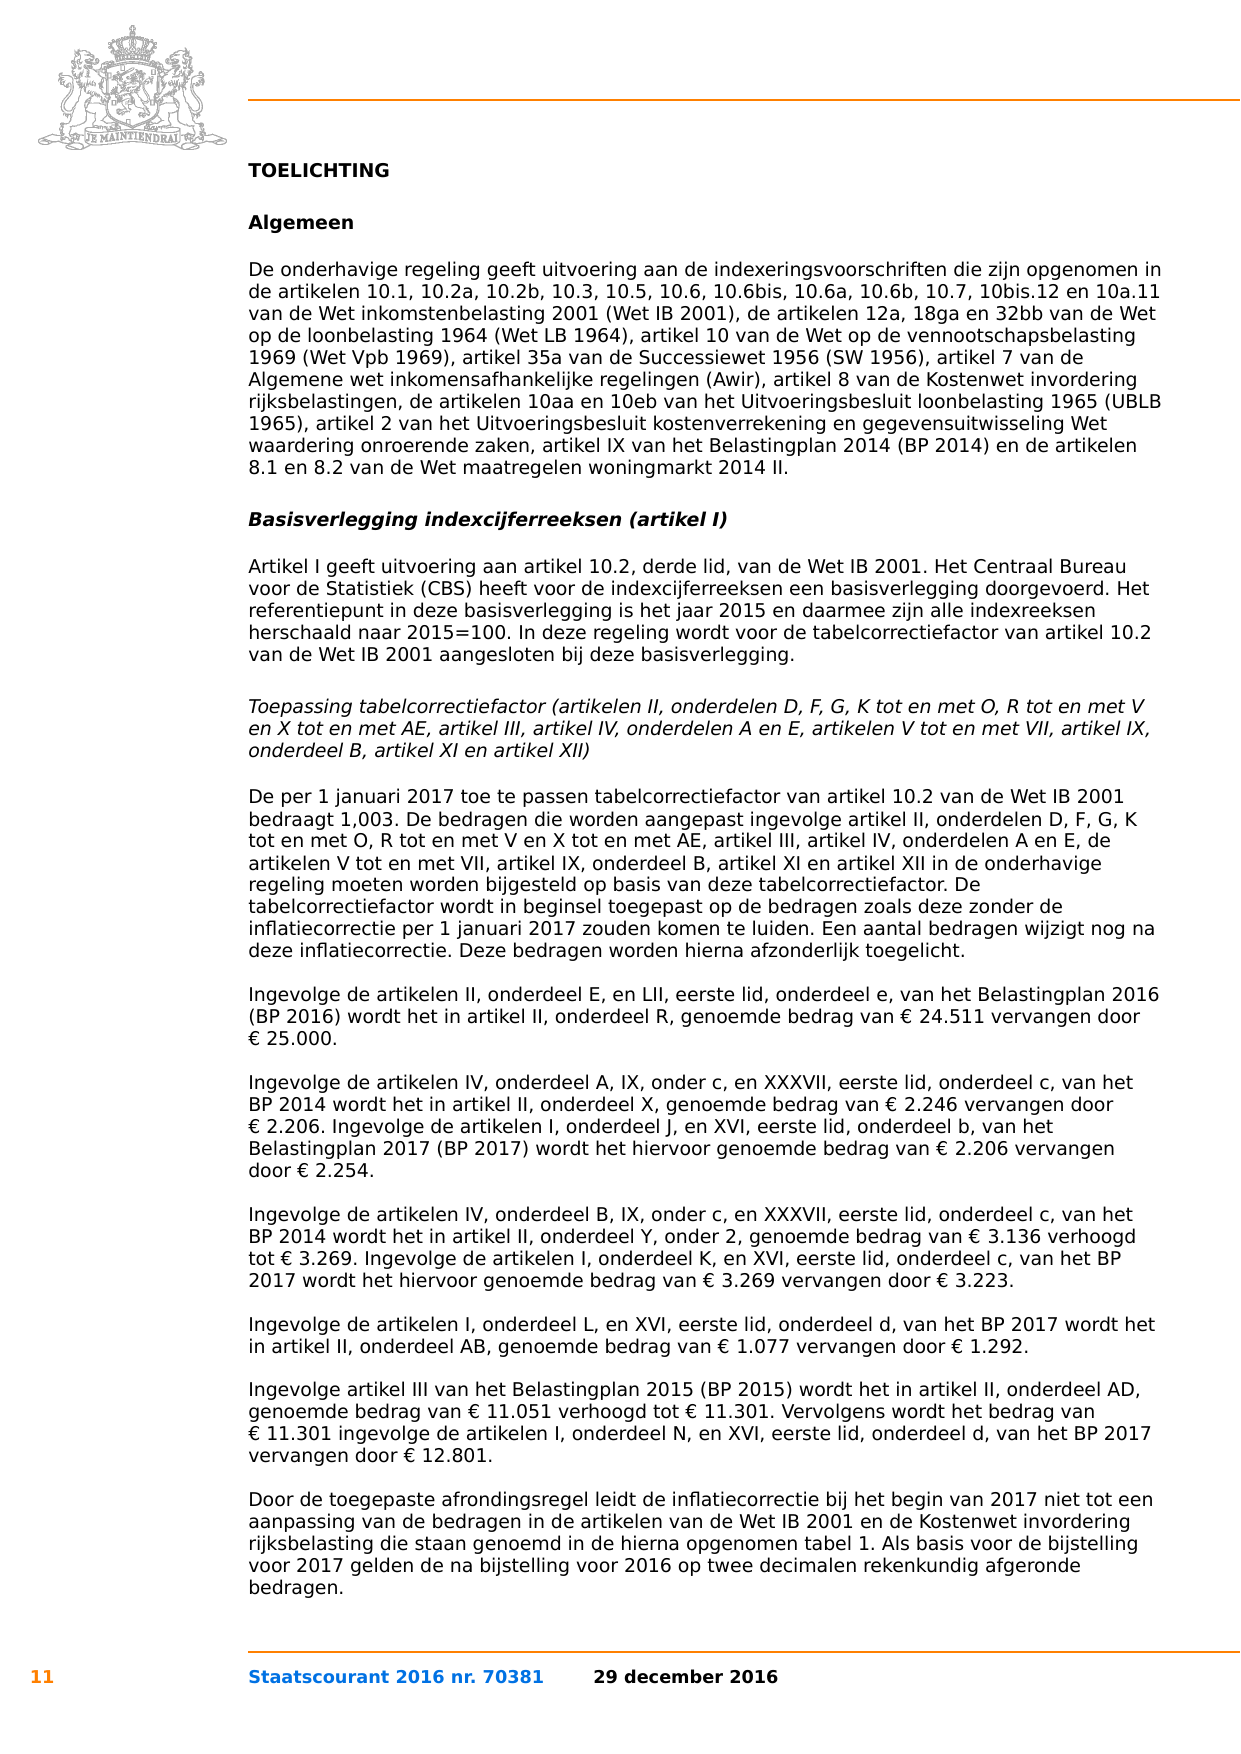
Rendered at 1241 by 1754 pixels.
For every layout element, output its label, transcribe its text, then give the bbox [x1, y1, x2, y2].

subtitle Toepassing tabelcorrectiefactor (artikelen II, onderdelen D, F, G, K tot en met O, R tot en met V en X tot en met AE, artikel III, artikel IV, onderdelen A en E, artikelen V tot en met VII, artikel IX, onderdeel B, artikel XI en artikel XII) [248, 696, 1163, 761]
subtitle Algemeen [248, 212, 1163, 234]
text Ingevolge de artikelen II, onderdeel E, en LII, eerste lid, onderdeel e, van het Belastingplan 2016 (BP 2016) wordt het in artikel II, onderdeel R, genoemde bedrag van € 24.511 vervangen door € 25.000. [248, 984, 1163, 1050]
text Door de toegepaste afrondingsregel leidt de inflatiecorrectie bij het begin van 2017 niet tot een aanpassing van de bedragen in de artikelen van de Wet IB 2001 en de Kostenwet invordering rijksbelasting die staan genoemd in de hierna opgenomen tabel 1. Als basis voor de bijstelling voor 2017 gelden de na bijstelling voor 2016 op twee decimalen rekenkundig afgeronde bedragen. [248, 1489, 1163, 1599]
text De onderhavige regeling geeft uitvoering aan de indexeringsvoorschriften die zijn opgenomen in de artikelen 10.1, 10.2a, 10.2b, 10.3, 10.5, 10.6, 10.6bis, 10.6a, 10.6b, 10.7, 10bis.12 en 10a.11 van de Wet inkomstenbelasting 2001 (Wet IB 2001), de artikelen 12a, 18ga en 32bb van de Wet op de loonbelasting 1964 (Wet LB 1964), artikel 10 van de Wet op de vennootschapsbelasting 1969 (Wet Vpb 1969), artikel 35a van de Successiewet 1956 (SW 1956), artikel 7 van de Algemene wet inkomensafhankelijke regelingen (Awir), artikel 8 van de Kostenwet invordering rijksbelastingen, de artikelen 10aa en 10eb van het Uitvoeringsbesluit loonbelasting 1965 (UBLB 1965), artikel 2 van het Uitvoeringsbesluit kostenverrekening en gegevensuitwisseling Wet waardering onroerende zaken, artikel IX van het Belastingplan 2014 (BP 2014) en de artikelen 8.1 en 8.2 van de Wet maatregelen woningmarkt 2014 II. [248, 259, 1163, 479]
picture [38, 25, 227, 150]
text De per 1 januari 2017 toe te passen tabelcorrectiefactor van artikel 10.2 van de Wet IB 2001 bedraagt 1,003. De bedragen die worden aangepast ingevolge artikel II, onderdelen D, F, G, K tot en met O, R tot en met V en X tot en met AE, artikel III, artikel IV, onderdelen A en E, de artikelen V tot en met VII, artikel IX, onderdeel B, artikel XI en artikel XII in de onderhavige regeling moeten worden bijgesteld op basis van deze tabelcorrectiefactor. De tabelcorrectiefactor wordt in beginsel toegepast op de bedragen zoals deze zonder de inflatiecorrectie per 1 januari 2017 zouden komen te luiden. Een aantal bedragen wijzigt nog na deze inflatiecorrectie. Deze bedragen worden hierna afzonderlijk toegelicht. [248, 786, 1163, 962]
text Ingevolge de artikelen I, onderdeel L, en XVI, eerste lid, onderdeel d, van het BP 2017 wordt het in artikel II, onderdeel AB, genoemde bedrag van € 1.077 vervangen door € 1.292. [248, 1313, 1163, 1357]
subtitle Basisverlegging indexcijferreeksen (artikel I) [248, 509, 1163, 531]
text Ingevolge de artikelen IV, onderdeel A, IX, onder c, en XXXVII, eerste lid, onderdeel c, van het BP 2014 wordt het in artikel II, onderdeel X, genoemde bedrag van € 2.246 vervangen door € 2.206. Ingevolge de artikelen I, onderdeel J, en XVI, eerste lid, onderdeel b, van het Belastingplan 2017 (BP 2017) wordt het hiervoor genoemde bedrag van € 2.206 vervangen door € 2.254. [248, 1072, 1163, 1182]
text Ingevolge artikel III van het Belastingplan 2015 (BP 2015) wordt het in artikel II, onderdeel AD, genoemde bedrag van € 11.051 verhoogd tot € 11.301. Vervolgens wordt het bedrag van € 11.301 ingevolge de artikelen I, onderdeel N, en XVI, eerste lid, onderdeel d, van het BP 2017 vervangen door € 12.801. [248, 1379, 1163, 1467]
text Ingevolge de artikelen IV, onderdeel B, IX, onder c, en XXXVII, eerste lid, onderdeel c, van het BP 2014 wordt het in artikel II, onderdeel Y, onder 2, genoemde bedrag van € 3.136 verhoogd tot € 3.269. Ingevolge de artikelen I, onderdeel K, en XVI, eerste lid, onderdeel c, van het BP 2017 wordt het hiervoor genoemde bedrag van € 3.269 vervangen door € 3.223. [248, 1204, 1163, 1292]
text Artikel I geeft uitvoering aan artikel 10.2, derde lid, van de Wet IB 2001. Het Centraal Bureau voor de Statistiek (CBS) heeft voor de indexcijferreeksen een basisverlegging doorgevoerd. Het referentiepunt in deze basisverlegging is het jaar 2015 en daarmee zijn alle indexreeksen herschaald naar 2015=100. In deze regeling wordt voor de tabelcorrectiefactor van artikel 10.2 van de Wet IB 2001 aangesloten bij deze basisverlegging. [248, 556, 1163, 666]
subtitle TOELICHTING [248, 160, 1163, 182]
